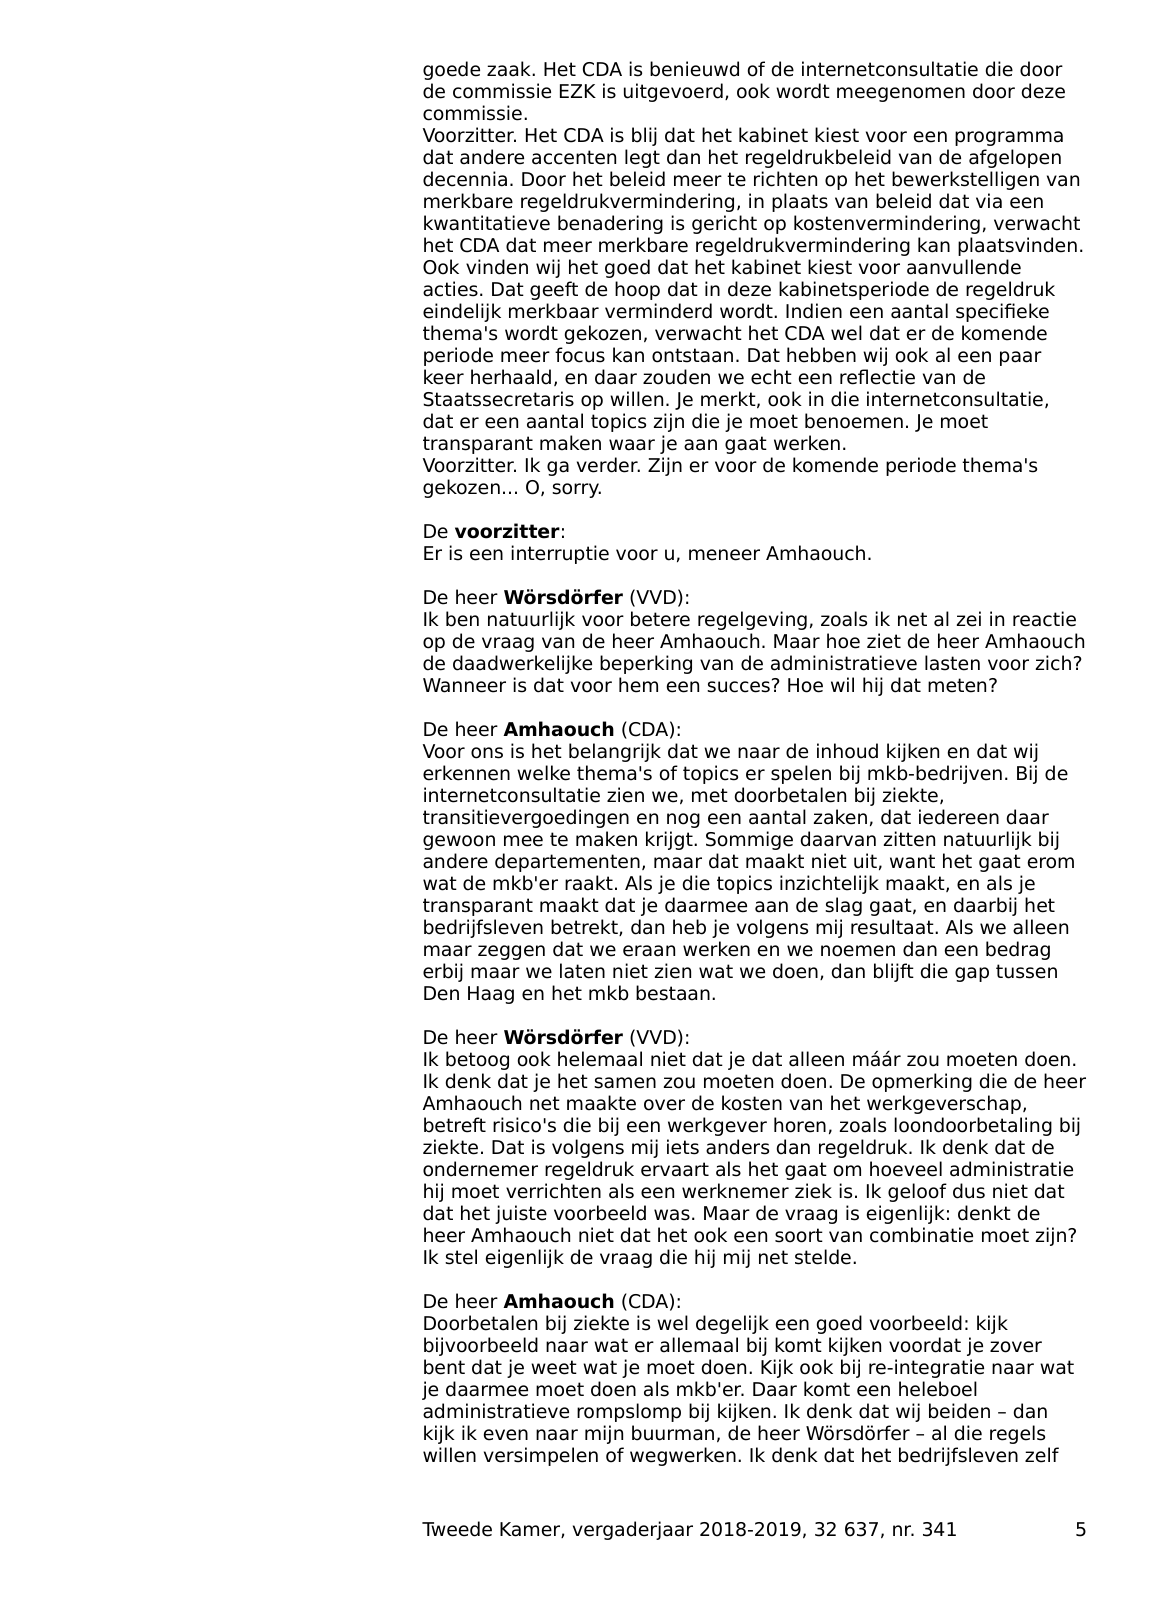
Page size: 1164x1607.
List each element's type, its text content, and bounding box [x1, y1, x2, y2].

text De heer Wörsdörfer (VVD): [422, 587, 1087, 609]
text Voor ons is het belangrijk dat we naar de inhoud kijken en dat wij erkennen welke thema's of topics er spelen bij mkb-bedrijven. Bij de internetconsultatie zien we, met doorbetalen bij ziekte, transitievergoedingen en nog een aantal zaken, dat iedereen daar gewoon mee te maken krijgt. Sommige daarvan zitten natuurlijk bij andere departementen, maar dat maakt niet uit, want het gaat erom wat de mkb'er raakt. Als je die topics inzichtelijk maakt, en als je transparant maakt dat je daarmee aan de slag gaat, en daarbij het bedrijfsleven betrekt, dan heb je volgens mij resultaat. Als we alleen maar zeggen dat we eraan werken en we noemen dan een bedrag erbij maar we laten niet zien wat we doen, dan blijft die gap tussen Den Haag en het mkb bestaan. [422, 741, 1087, 1005]
text De heer Wörsdörfer (VVD): [422, 1027, 1087, 1049]
text De heer Amhaouch (CDA): [422, 719, 1087, 741]
text Ik ben natuurlijk voor betere regelgeving, zoals ik net al zei in reactie op de vraag van de heer Amhaouch. Maar hoe ziet de heer Amhaouch de daadwerkelijke beperking van de administratieve lasten voor zich? Wanneer is dat voor hem een succes? Hoe wil hij dat meten? [422, 609, 1087, 697]
text De voorzitter: [422, 521, 1087, 543]
text Doorbetalen bij ziekte is wel degelijk een goed voorbeeld: kijk bijvoorbeeld naar wat er allemaal bij komt kijken voordat je zover bent dat je weet wat je moet doen. Kijk ook bij re-integratie naar wat je daarmee moet doen als mkb'er. Daar komt een heleboel administratieve rompslomp bij kijken. Ik denk dat wij beiden – dan kijk ik even naar mijn buurman, de heer Wörsdörfer – al die regels willen versimpelen of wegwerken. Ik denk dat het bedrijfsleven zelf [422, 1313, 1087, 1467]
text Ook vinden wij het goed dat het kabinet kiest voor aanvullende acties. Dat geeft de hoop dat in deze kabinetsperiode de regeldruk eindelijk merkbaar verminderd wordt. Indien een aantal specifieke thema's wordt gekozen, verwacht het CDA wel dat er de komende periode meer focus kan ontstaan. Dat hebben wij ook al een paar keer herhaald, en daar zouden we echt een reflectie van de Staatssecretaris op willen. Je merkt, ook in die internetconsultatie, dat er een aantal topics zijn die je moet benoemen. Je moet transparant maken waar je aan gaat werken. [422, 257, 1087, 455]
text goede zaak. Het CDA is benieuwd of de internetconsultatie die door de commissie EZK is uitgevoerd, ook wordt meegenomen door deze commissie. [422, 59, 1087, 125]
text De heer Amhaouch (CDA): [422, 1291, 1087, 1313]
text Voorzitter. Ik ga verder. Zijn er voor de komende periode thema's gekozen... O, sorry. [422, 455, 1087, 499]
text Voorzitter. Het CDA is blij dat het kabinet kiest voor een programma dat andere accenten legt dan het regeldrukbeleid van de afgelopen decennia. Door het beleid meer te richten op het bewerkstelligen van merkbare regeldrukvermindering, in plaats van beleid dat via een kwantitatieve benadering is gericht op kostenvermindering, verwacht het CDA dat meer merkbare regeldrukvermindering kan plaatsvinden. [422, 125, 1087, 257]
text Ik betoog ook helemaal niet dat je dat alleen máár zou moeten doen. Ik denk dat je het samen zou moeten doen. De opmerking die de heer Amhaouch net maakte over de kosten van het werkgeverschap, betreft risico's die bij een werkgever horen, zoals loondoorbetaling bij ziekte. Dat is volgens mij iets anders dan regeldruk. Ik denk dat de ondernemer regeldruk ervaart als het gaat om hoeveel administratie hij moet verrichten als een werknemer ziek is. Ik geloof dus niet dat dat het juiste voorbeeld was. Maar de vraag is eigenlijk: denkt de heer Amhaouch niet dat het ook een soort van combinatie moet zijn? Ik stel eigenlijk de vraag die hij mij net stelde. [422, 1049, 1087, 1269]
text Er is een interruptie voor u, meneer Amhaouch. [422, 543, 1087, 565]
